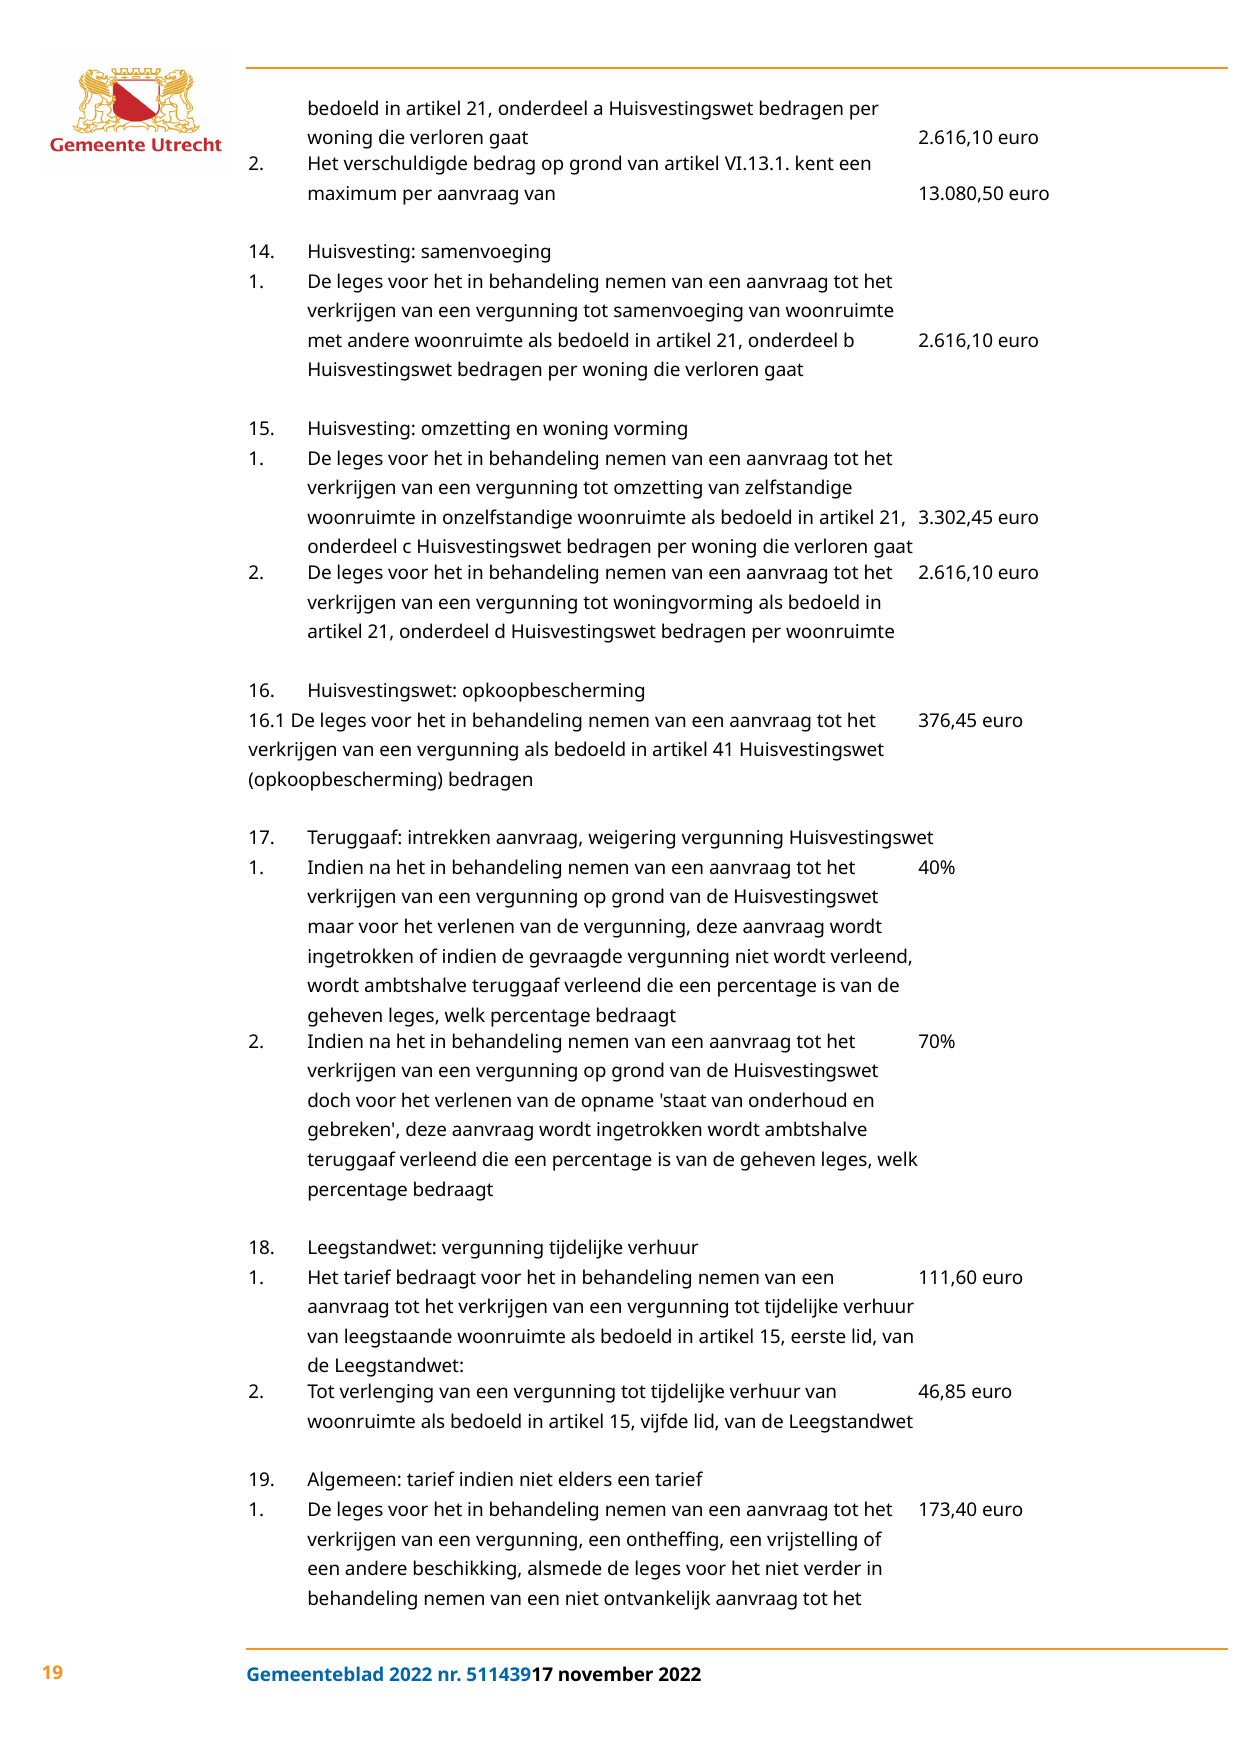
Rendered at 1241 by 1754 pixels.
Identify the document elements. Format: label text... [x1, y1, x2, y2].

table_header 376,45 euro [918, 707, 1152, 792]
table_cell 2.616,10 euro [918, 559, 1152, 644]
table_header 40% [918, 854, 1152, 1028]
table_cell Tot verlenging van een vergunning tot tijdelijke verhuur van woonruimte als bedoeld in artikel 15, vijfde lid, van de Leegstandwet [248, 1379, 918, 1434]
list Huisvesting: samenvoeging [248, 238, 1152, 264]
table_header De leges voor het in behandeling nemen van een aanvraag tot het verkrijgen van een vergunning tot omzetting van zelfstandige woonruimte in onzelfstandige woonruimte als bedoeld in artikel 21, onderdeel c Huisvestingswet bedragen per woning die verloren gaat [248, 445, 918, 559]
table_cell Het verschuldigde bedrag op grond van artikel VI.13.1. kent een maximum per aanvraag van [248, 150, 918, 205]
table_header De leges voor het in behandeling nemen van een aanvraag tot het verkrijgen van een vergunning, een ontheffing, een vrijstelling of een andere beschikking, alsmede de leges voor het niet verder in behandeling nemen van een niet ontvankelijk aanvraag tot het [248, 1496, 918, 1611]
table_cell De leges voor het in behandeling nemen van een aanvraag tot het verkrijgen van een vergunning tot woningvorming als bedoeld in artikel 21, onderdeel d Huisvestingswet bedragen per woonruimte [248, 559, 918, 644]
table_header 2.616,10 euro [918, 268, 1152, 382]
list Algemeen: tarief indien niet elders een tarief [248, 1467, 1152, 1492]
table_cell 46,85 euro [918, 1379, 1152, 1434]
table_header Het tarief bedraagt voor het in behandeling nemen van een aanvraag tot het verkrijgen van een vergunning tot tijdelijke verhuur van leegstaande woonruimte als bedoeld in artikel 15, eerste lid, van de Leegstandwet: [248, 1264, 918, 1378]
table_header 111,60 euro [918, 1264, 1152, 1378]
table_header 173,40 euro [918, 1496, 1152, 1611]
list Leegstandwet: vergunning tijdelijke verhuur [248, 1234, 1152, 1260]
list Teruggaaf: intrekken aanvraag, weigering vergunning Huisvestingswet [248, 824, 1152, 850]
table_cell Indien na het in behandeling nemen van een aanvraag tot het verkrijgen van een vergunning op grond van de Huisvestingswet doch voor het verlenen van de opname 'staat van onderhoud en gebreken', deze aanvraag wordt ingetrokken wordt ambtshalve teruggaaf verleend die een percentage is van de geheven leges, welk percentage bedraagt [248, 1028, 918, 1201]
list Huisvesting: omzetting en woning vorming [248, 415, 1152, 441]
table_header 2.616,10 euro [918, 95, 1152, 150]
table_header Indien na het in behandeling nemen van een aanvraag tot het verkrijgen van een vergunning op grond van de Huisvestingswet maar voor het verlenen van de vergunning, deze aanvraag wordt ingetrokken of indien de gevraagde vergunning niet wordt verleend, wordt ambtshalve teruggaaf verleend die een percentage is van de geheven leges, welk percentage bedraagt [248, 854, 918, 1028]
table_header bedoeld in artikel 21, onderdeel a Huisvestingswet bedragen per woning die verloren gaat [248, 95, 918, 150]
table_cell 13.080,50 euro [918, 150, 1152, 205]
table_header De leges voor het in behandeling nemen van een aanvraag tot het verkrijgen van een vergunning tot samenvoeging van woonruimte met andere woonruimte als bedoeld in artikel 21, onderdeel b Huisvestingswet bedragen per woning die verloren gaat [248, 268, 918, 382]
list Huisvestingswet: opkoopbescherming [248, 677, 1152, 703]
table_cell 70% [918, 1028, 1152, 1201]
table_header 16.1 De leges voor het in behandeling nemen van een aanvraag tot het verkrijgen van een vergunning als bedoeld in artikel 41 Huisvestingswet (opkoopbescherming) bedragen [248, 707, 918, 792]
table_header 3.302,45 euro [918, 445, 1152, 559]
picture [41, 47, 231, 172]
